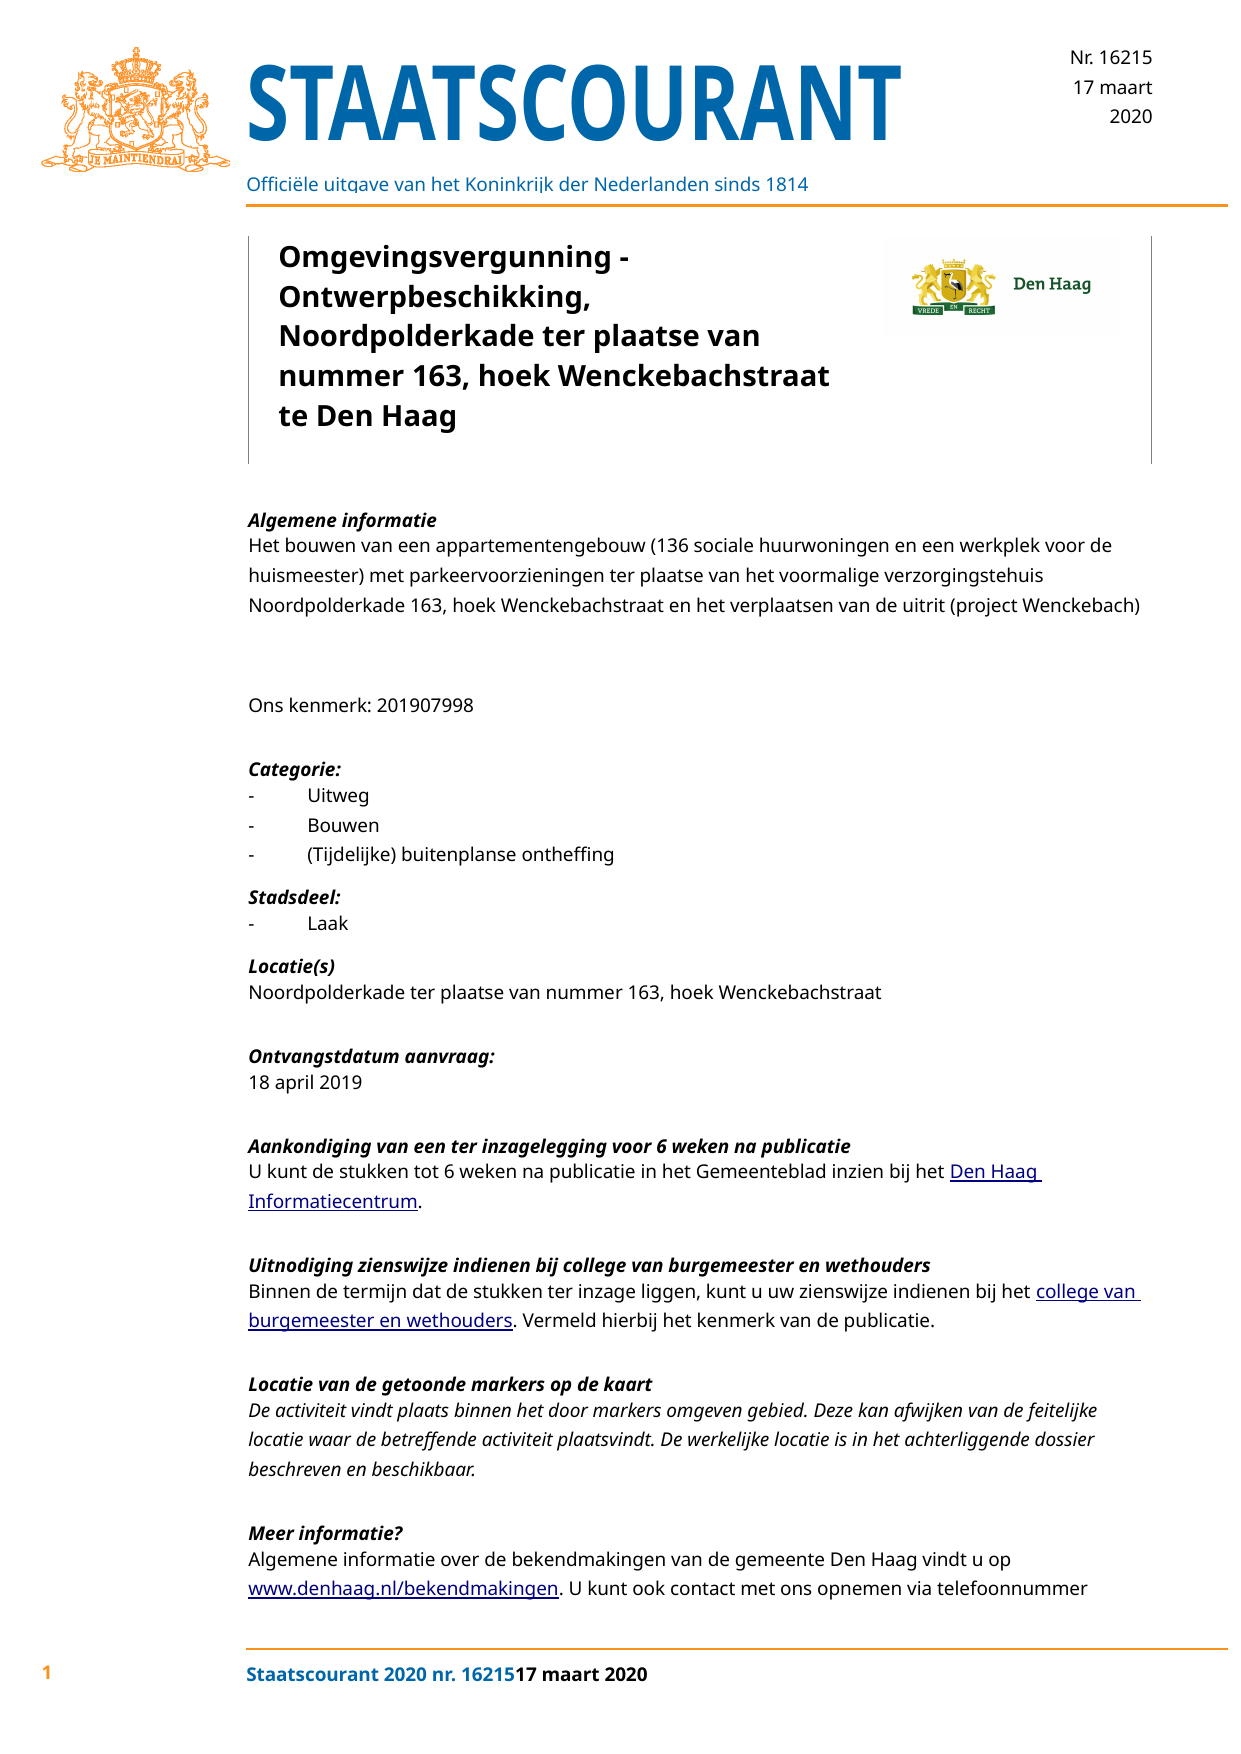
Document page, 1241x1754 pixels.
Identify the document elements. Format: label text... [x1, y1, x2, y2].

list Uitweg [248, 782, 1152, 808]
text Meer informatie? [248, 1520, 1152, 1546]
text Stadsdeel: [248, 884, 1152, 910]
list (Tijdelijke) buitenplanse ontheffing [248, 841, 1152, 867]
text Locatie(s) [248, 953, 1152, 979]
text Uitnodiging zienswijze indienen bij college van burgemeester en wethouders [248, 1252, 1152, 1278]
text Locatie van de getoonde markers op de kaart [248, 1371, 1152, 1397]
table_header [850, 236, 1151, 464]
text Algemene informatie [248, 507, 1152, 533]
text Ontvangstdatum aanvraag: [248, 1043, 1152, 1069]
picture [41, 47, 231, 172]
list Bouwen [248, 812, 1152, 838]
text Aankondiging van een ter inzagelegging voor 6 weken na publicatie [248, 1133, 1152, 1158]
text De activiteit vindt plaats binnen het door markers omgeven gebied. Deze kan afwijken van de feitelijke locatie waar de betreffende activiteit plaatsvindt. De werkelijke locatie is in het achterliggende dossier beschreven en beschikbaar. [248, 1397, 1152, 1482]
text 18 april 2019 [248, 1069, 1152, 1094]
text Algemene informatie over de bekendmakingen van de gemeente Den Haag vindt u op www.denhaag.nl/bekendmakingen. U kunt ook contact met ons opnemen via telefoonnummer [248, 1546, 1152, 1601]
text U kunt de stukken tot 6 weken na publicatie in het Gemeenteblad inzien bij het Den Haag Informatiecentrum. [248, 1158, 1152, 1214]
text Binnen de termijn dat de stukken ter inzage liggen, kunt u uw zienswijze indienen bij het college van burgemeester en wethouders. Vermeld hierbij het kenmerk van de publicatie. [248, 1278, 1152, 1333]
text Categorie: [248, 757, 1152, 782]
text Noordpolderkade ter plaatse van nummer 163, hoek Wenckebachstraat [248, 979, 1152, 1005]
list Laak [248, 910, 1152, 936]
text Ons kenmerk: 201907998 [248, 693, 1152, 718]
picture [882, 236, 1119, 336]
table_header Omgevingsvergunning - Ontwerpbeschikking, Noordpolderkade ter plaatse van nummer 163, hoek Wenckebachstraat te Den Haag [249, 236, 850, 464]
text Het bouwen van een appartementengebouw (136 sociale huurwoningen en een werkplek voor de huismeester) met parkeervoorzieningen ter plaatse van het voormalige verzorgingstehuis Noordpolderkade 163, hoek Wenckebachstraat en het verplaatsen van de uitrit (project Wenckebach) [248, 533, 1152, 617]
